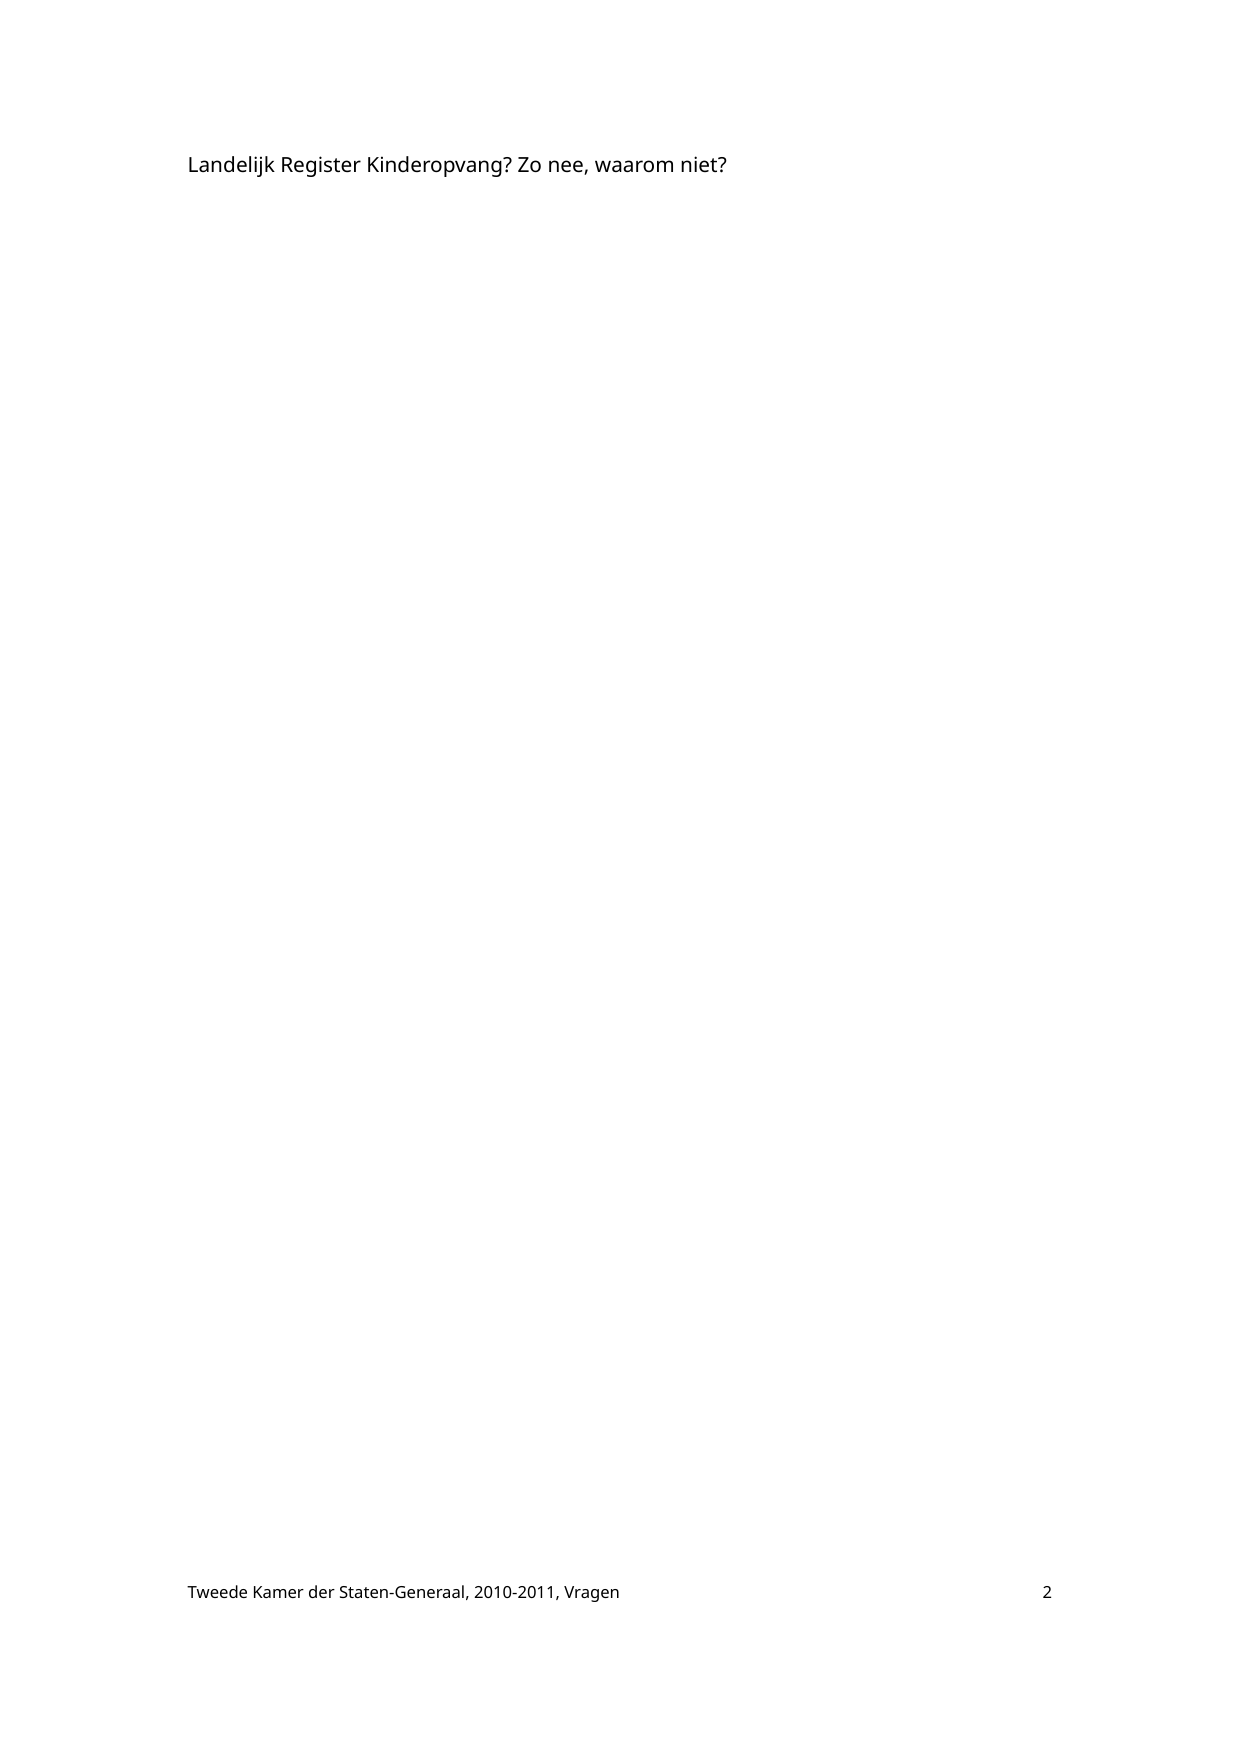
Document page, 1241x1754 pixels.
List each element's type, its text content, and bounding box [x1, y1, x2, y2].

text Landelijk Register Kinderopvang? Zo nee, waarom niet? [187, 150, 1053, 178]
